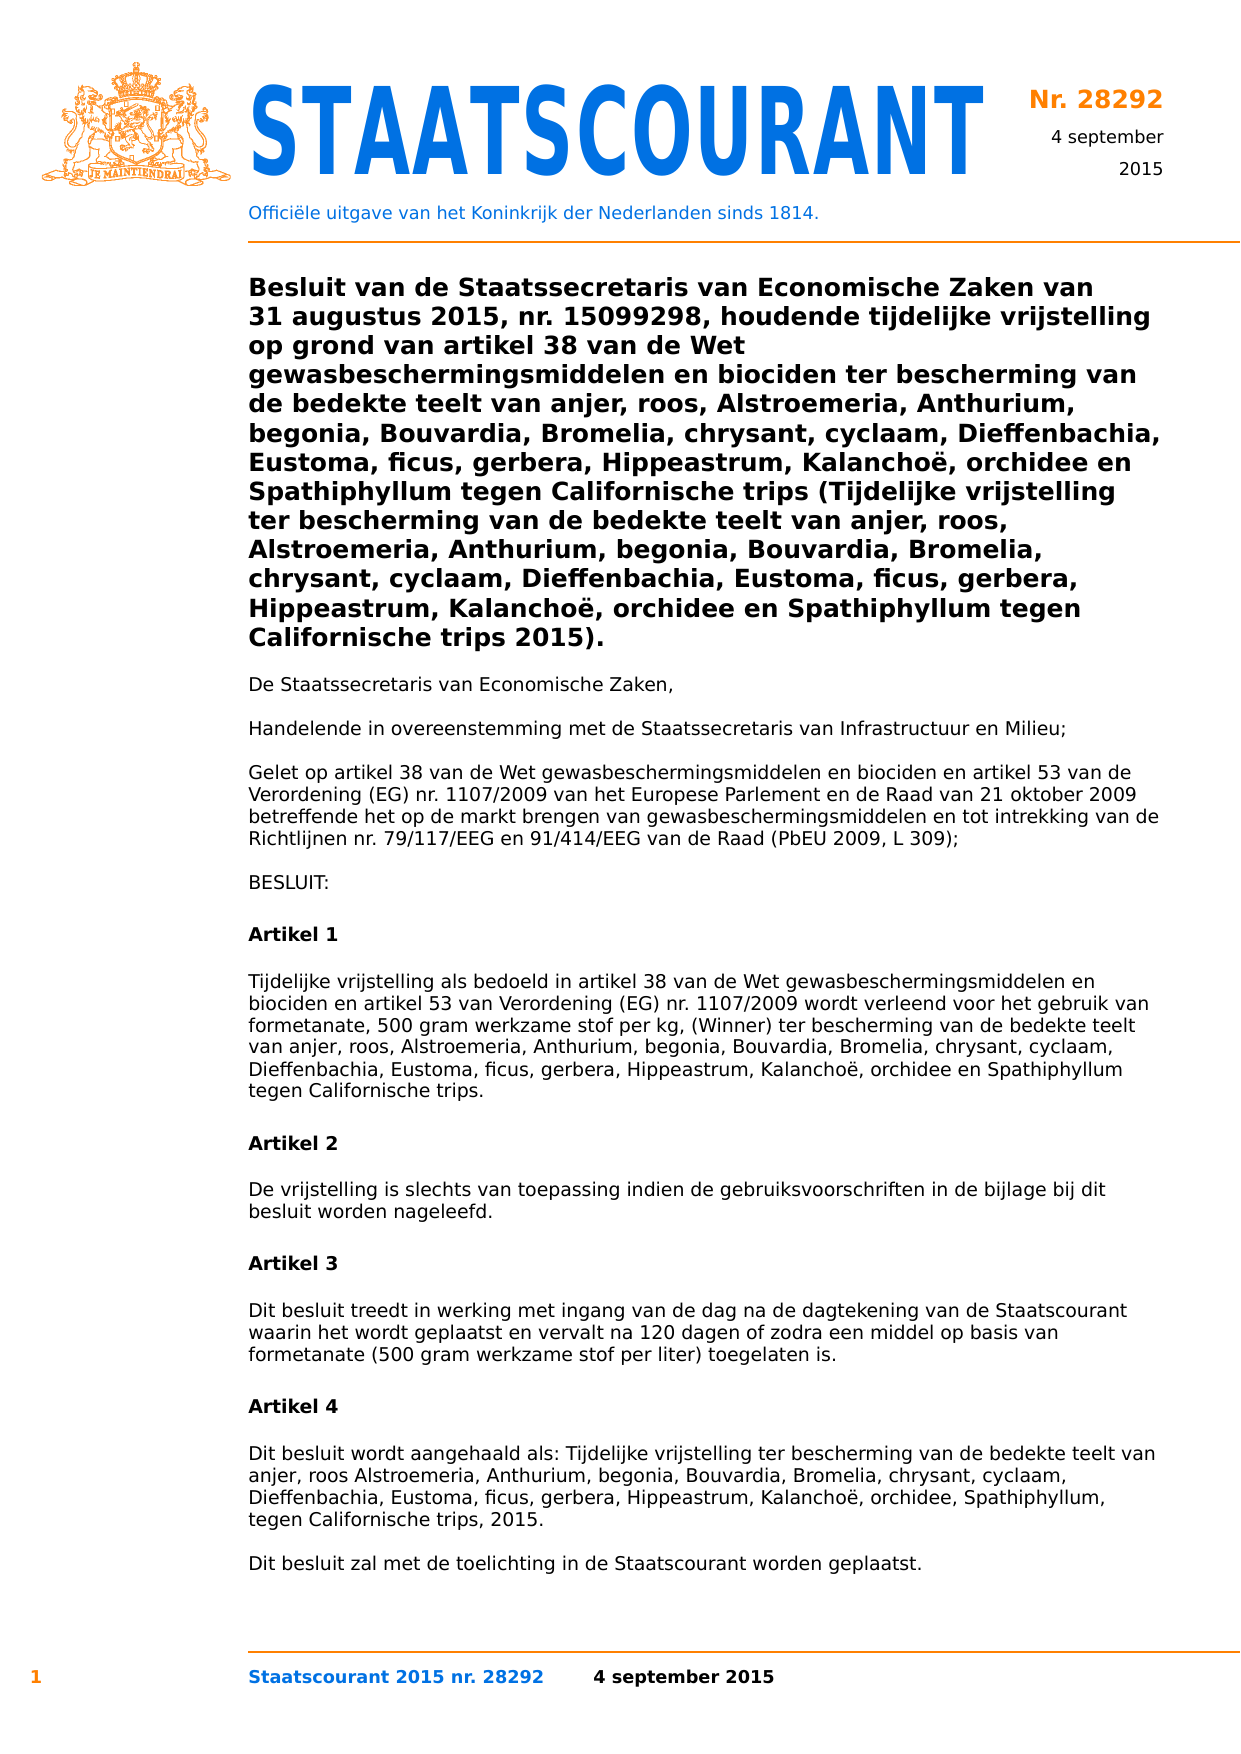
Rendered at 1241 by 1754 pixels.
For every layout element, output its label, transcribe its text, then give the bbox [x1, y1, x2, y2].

table_header [25, 62, 248, 241]
table_header STAATSCOURANT [248, 62, 998, 203]
subtitle Besluit van de Staatssecretaris van Economische Zaken van 31 augustus 2015, nr. 15099298, houdende tijdelijke vrijstelling op grond van artikel 38 van de Wet gewasbeschermingsmiddelen en biociden ter bescherming van de bedekte teelt van anjer, roos, Alstroemeria, Anthurium, begonia, Bouvardia, Bromelia, chrysant, cyclaam, Dieffenbachia, Eustoma, ficus, gerbera, Hippeastrum, Kalanchoë, orchidee en Spathiphyllum tegen Californische trips (Tijdelijke vrijstelling ter bescherming van de bedekte teelt van anjer, roos, Alstroemeria, Anthurium, begonia, Bouvardia, Bromelia, chrysant, cyclaam, Dieffenbachia, Eustoma, ficus, gerbera, Hippeastrum, Kalanchoë, orchidee en Spathiphyllum tegen Californische trips 2015). [248, 273, 1163, 652]
subtitle Artikel 2 [248, 1132, 1163, 1154]
table_cell Officiële uitgave van het Koninkrijk der Nederlanden sinds 1814. [248, 203, 1240, 241]
text Dit besluit treedt in werking met ingang van de dag na de dagtekening van de Staatscourant waarin het wordt geplaatst en vervalt na 120 dagen of zodra een middel op basis van formetanate (500 gram werkzame stof per liter) toegelaten is. [248, 1300, 1163, 1366]
text De vrijstelling is slechts van toepassing indien de gebruiksvoorschriften in de bijlage bij dit besluit worden nageleefd. [248, 1179, 1163, 1223]
picture [41, 62, 231, 186]
table_cell 4 september [998, 121, 1240, 153]
table_cell 2015 [998, 153, 1240, 203]
text BESLUIT: [248, 872, 1163, 893]
text Tijdelijke vrijstelling als bedoeld in artikel 38 van de Wet gewasbeschermingsmiddelen en biociden en artikel 53 van Verordening (EG) nr. 1107/2009 wordt verleend voor het gebruik van formetanate, 500 gram werkzame stof per kg, (Winner) ter bescherming van de bedekte teelt van anjer, roos, Alstroemeria, Anthurium, begonia, Bouvardia, Bromelia, chrysant, cyclaam, Dieffenbachia, Eustoma, ficus, gerbera, Hippeastrum, Kalanchoë, orchidee en Spathiphyllum tegen Californische trips. [248, 971, 1163, 1102]
text Dit besluit zal met de toelichting in de Staatscourant worden geplaatst. [248, 1553, 1163, 1575]
text De Staatssecretaris van Economische Zaken, [248, 674, 1163, 696]
text Handelende in overeenstemming met de Staatssecretaris van Infrastructuur en Milieu; [248, 718, 1163, 740]
subtitle Artikel 3 [248, 1253, 1163, 1275]
table_header Nr. 28292 [998, 62, 1240, 121]
subtitle Artikel 4 [248, 1396, 1163, 1418]
text Gelet op artikel 38 van de Wet gewasbeschermingsmiddelen en biociden en artikel 53 van de Verordening (EG) nr. 1107/2009 van het Europese Parlement en de Raad van 21 oktober 2009 betreffende het op de markt brengen van gewasbeschermingsmiddelen en tot intrekking van de Richtlijnen nr. 79/117/EEG en 91/414/EEG van de Raad (PbEU 2009, L 309); [248, 762, 1163, 850]
subtitle Artikel 1 [248, 923, 1163, 946]
text Dit besluit wordt aangehaald als: Tijdelijke vrijstelling ter bescherming van de bedekte teelt van anjer, roos Alstroemeria, Anthurium, begonia, Bouvardia, Bromelia, chrysant, cyclaam, Dieffenbachia, Eustoma, ficus, gerbera, Hippeastrum, Kalanchoë, orchidee, Spathiphyllum, tegen Californische trips, 2015. [248, 1443, 1163, 1531]
